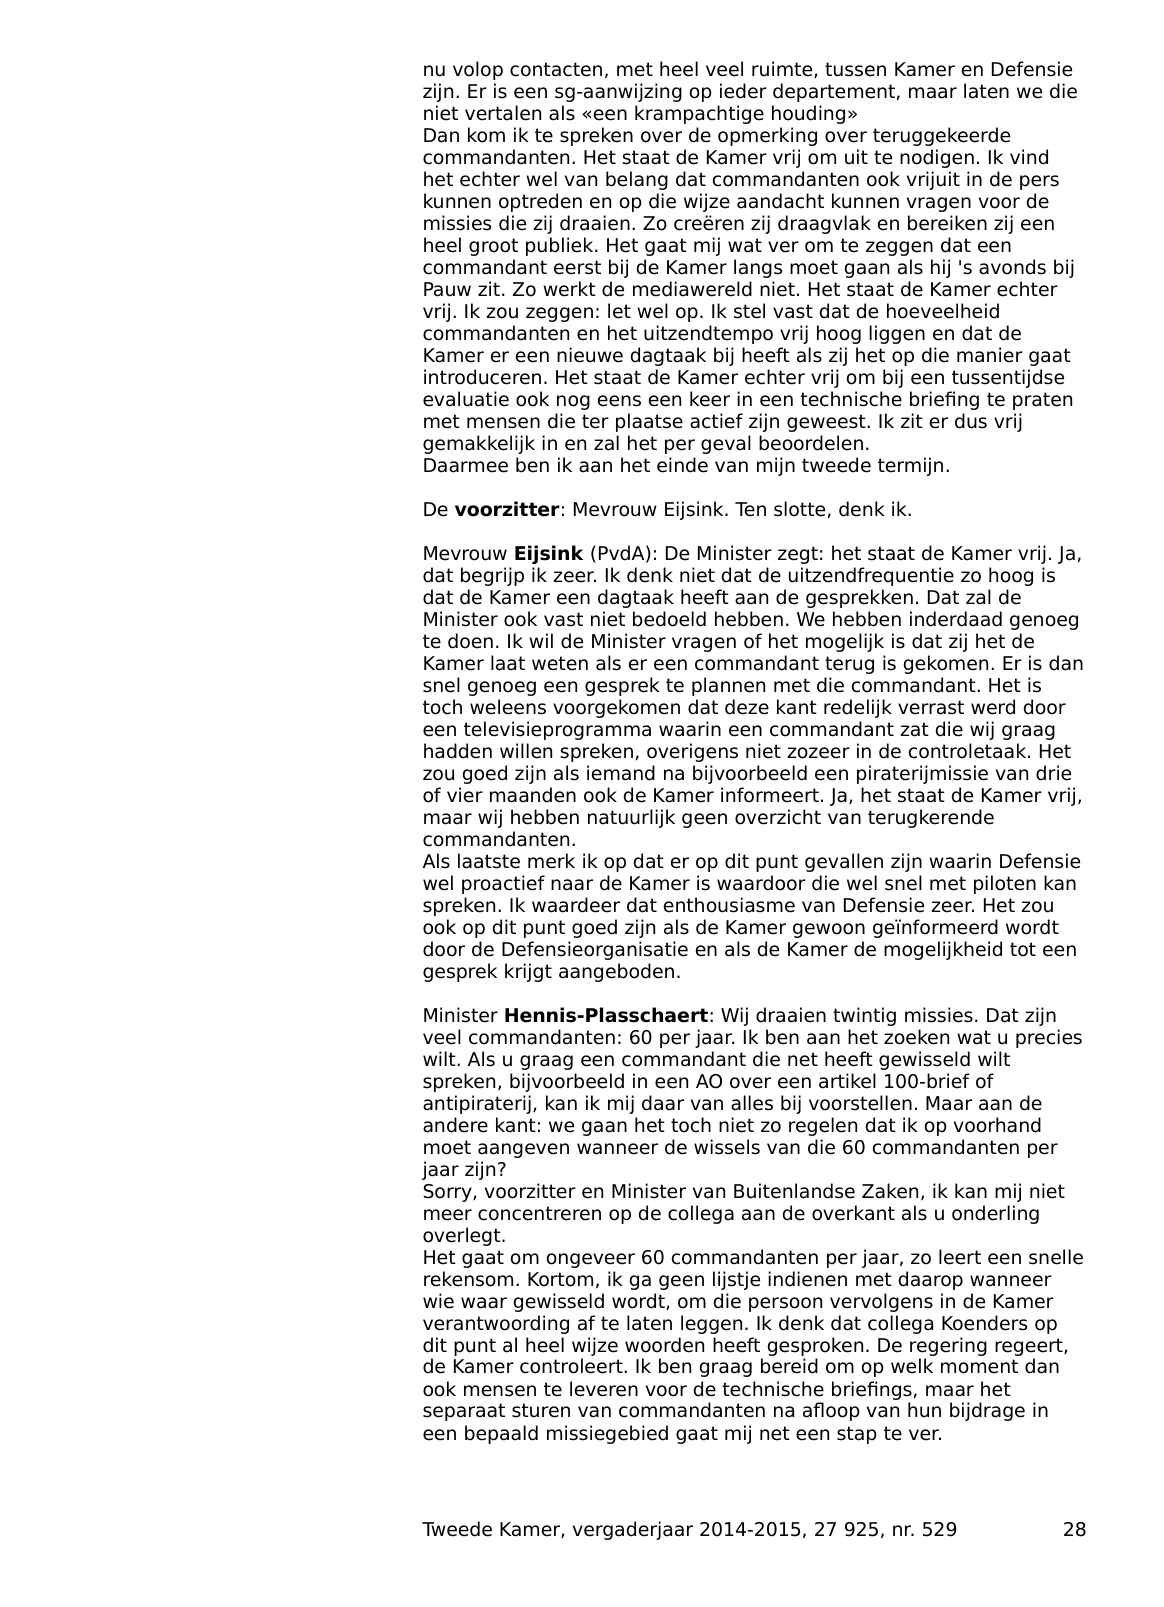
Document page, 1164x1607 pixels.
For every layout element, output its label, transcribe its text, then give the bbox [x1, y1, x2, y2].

text Dan kom ik te spreken over de opmerking over teruggekeerde commandanten. Het staat de Kamer vrij om uit te nodigen. Ik vind het echter wel van belang dat commandanten ook vrijuit in de pers kunnen optreden en op die wijze aandacht kunnen vragen voor de missies die zij draaien. Zo creëren zij draagvlak en bereiken zij een heel groot publiek. Het gaat mij wat ver om te zeggen dat een commandant eerst bij de Kamer langs moet gaan als hij 's avonds bij Pauw zit. Zo werkt de mediawereld niet. Het staat de Kamer echter vrij. Ik zou zeggen: let wel op. Ik stel vast dat de hoeveelheid commandanten en het uitzendtempo vrij hoog liggen en dat de Kamer er een nieuwe dagtaak bij heeft als zij het op die manier gaat introduceren. Het staat de Kamer echter vrij om bij een tussentijdse evaluatie ook nog eens een keer in een technische briefing te praten met mensen die ter plaatse actief zijn geweest. Ik zit er dus vrij gemakkelijk in en zal het per geval beoordelen. [422, 125, 1087, 455]
text Daarmee ben ik aan het einde van mijn tweede termijn. [422, 455, 1087, 477]
text nu volop contacten, met heel veel ruimte, tussen Kamer en Defensie zijn. Er is een sg-aanwijzing op ieder departement, maar laten we die niet vertalen als «een krampachtige houding» [422, 59, 1087, 125]
text De voorzitter: Mevrouw Eijsink. Ten slotte, denk ik. [422, 499, 1087, 521]
text Mevrouw Eijsink (PvdA): De Minister zegt: het staat de Kamer vrij. Ja, dat begrijp ik zeer. Ik denk niet dat de uitzendfrequentie zo hoog is dat de Kamer een dagtaak heeft aan de gesprekken. Dat zal de Minister ook vast niet bedoeld hebben. We hebben inderdaad genoeg te doen. Ik wil de Minister vragen of het mogelijk is dat zij het de Kamer laat weten als er een commandant terug is gekomen. Er is dan snel genoeg een gesprek te plannen met die commandant. Het is toch weleens voorgekomen dat deze kant redelijk verrast werd door een televisieprogramma waarin een commandant zat die wij graag hadden willen spreken, overigens niet zozeer in de controletaak. Het zou goed zijn als iemand na bijvoorbeeld een piraterijmissie van drie of vier maanden ook de Kamer informeert. Ja, het staat de Kamer vrij, maar wij hebben natuurlijk geen overzicht van terugkerende commandanten. [422, 543, 1087, 851]
text Sorry, voorzitter en Minister van Buitenlandse Zaken, ik kan mij niet meer concentreren op de collega aan de overkant als u onderling overlegt. [422, 1181, 1087, 1247]
text Als laatste merk ik op dat er op dit punt gevallen zijn waarin Defensie wel proactief naar de Kamer is waardoor die wel snel met piloten kan spreken. Ik waardeer dat enthousiasme van Defensie zeer. Het zou ook op dit punt goed zijn als de Kamer gewoon geïnformeerd wordt door de Defensieorganisatie en als de Kamer de mogelijkheid tot een gesprek krijgt aangeboden. [422, 851, 1087, 983]
text Minister Hennis-Plasschaert: Wij draaien twintig missies. Dat zijn veel commandanten: 60 per jaar. Ik ben aan het zoeken wat u precies wilt. Als u graag een commandant die net heeft gewisseld wilt spreken, bijvoorbeeld in een AO over een artikel 100-brief of antipiraterij, kan ik mij daar van alles bij voorstellen. Maar aan de andere kant: we gaan het toch niet zo regelen dat ik op voorhand moet aangeven wanneer de wissels van die 60 commandanten per jaar zijn? [422, 1005, 1087, 1181]
text Het gaat om ongeveer 60 commandanten per jaar, zo leert een snelle rekensom. Kortom, ik ga geen lijstje indienen met daarop wanneer wie waar gewisseld wordt, om die persoon vervolgens in de Kamer verantwoording af te laten leggen. Ik denk dat collega Koenders op dit punt al heel wijze woorden heeft gesproken. De regering regeert, de Kamer controleert. Ik ben graag bereid om op welk moment dan ook mensen te leveren voor de technische briefings, maar het separaat sturen van commandanten na afloop van hun bijdrage in een bepaald missiegebied gaat mij net een stap te ver. [422, 1247, 1087, 1444]
